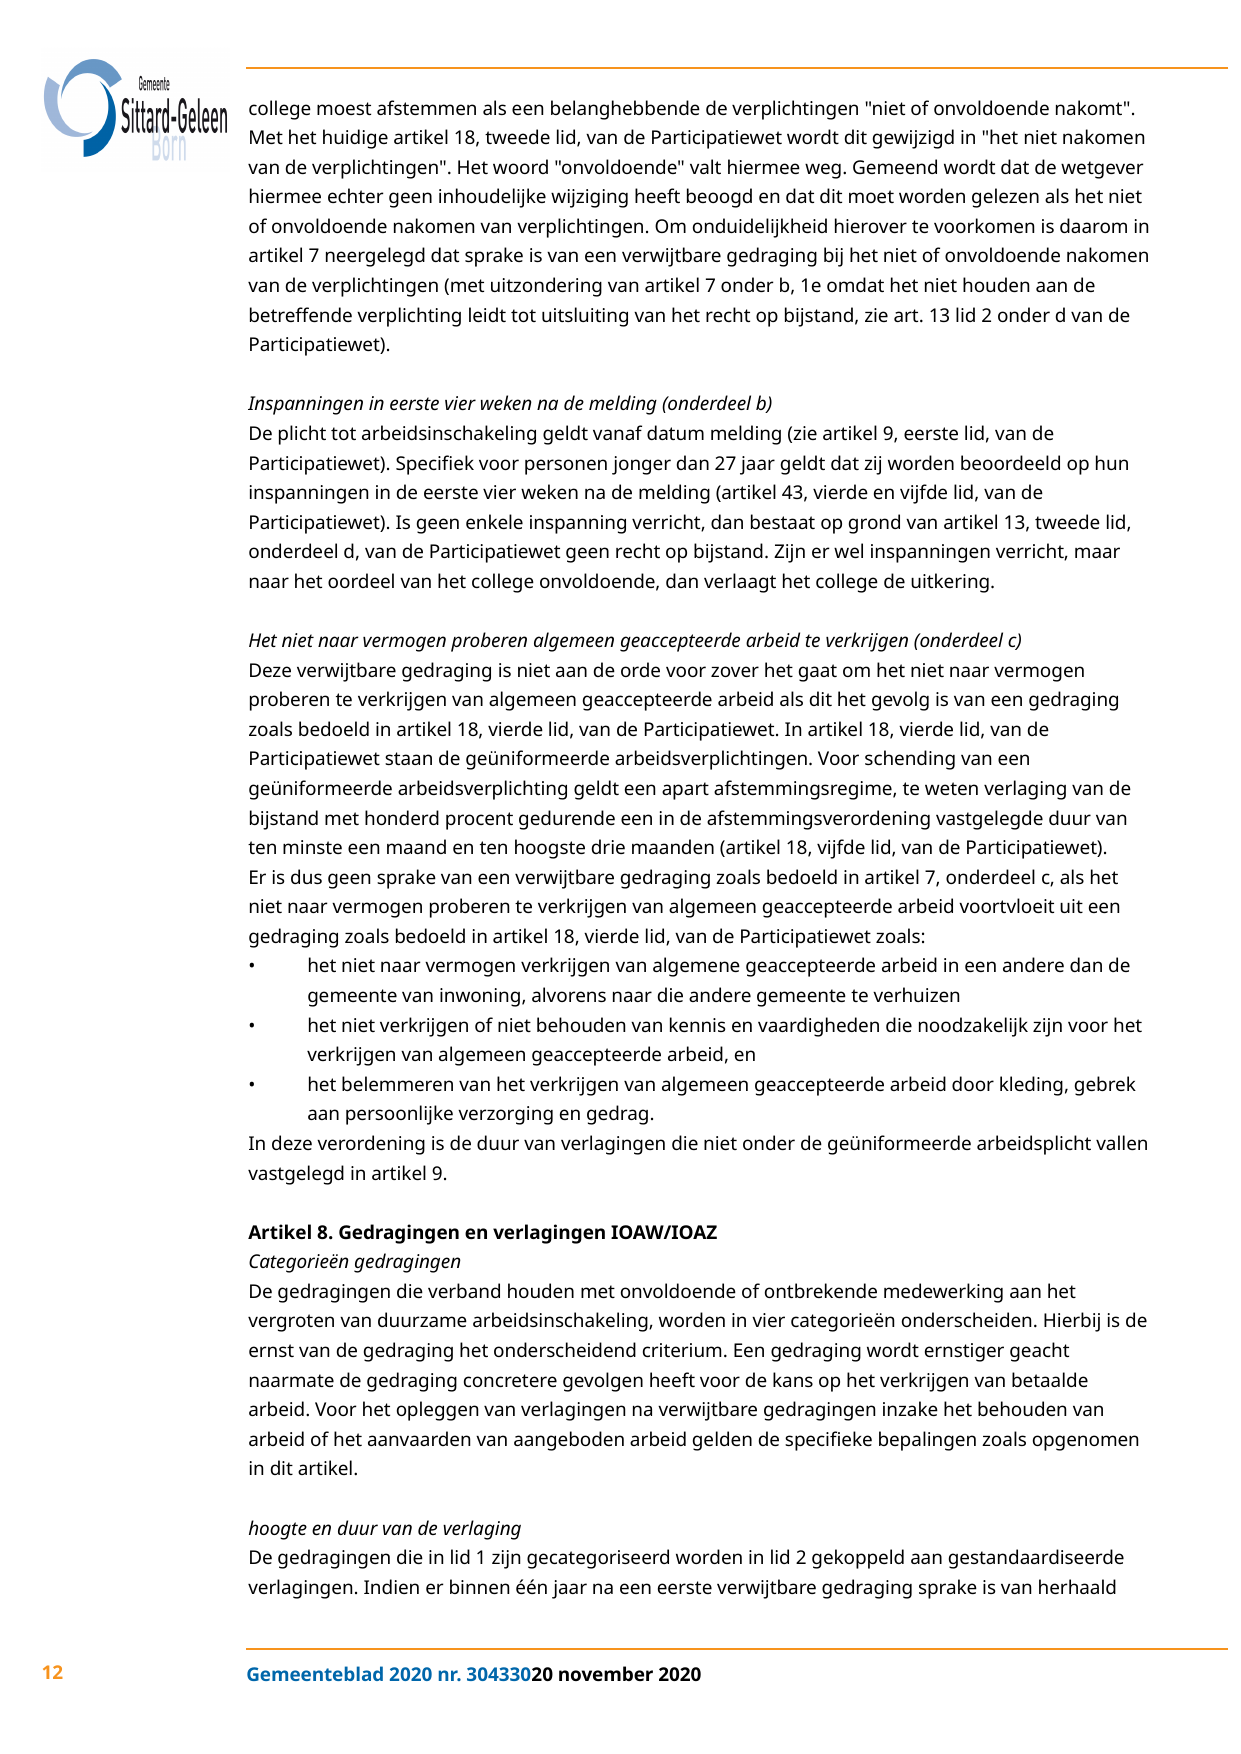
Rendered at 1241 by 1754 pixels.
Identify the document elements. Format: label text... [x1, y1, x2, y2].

text Artikel 8. Gedragingen en verlagingen IOAW/IOAZ [248, 1219, 1152, 1245]
text De gedragingen die in lid 1 zijn gecategoriseerd worden in lid 2 gekoppeld aan gestandaardiseerde verlagingen. Indien er binnen één jaar na een eerste verwijtbare gedraging sprake is van herhaald [248, 1544, 1152, 1600]
text college moest afstemmen als een belanghebbende de verplichtingen "niet of onvoldoende nakomt". Met het huidige artikel 18, tweede lid, van de Participatiewet wordt dit gewijzigd in "het niet nakomen van de verplichtingen". Het woord "onvoldoende" valt hiermee weg. Gemeend wordt dat de wetgever hiermee echter geen inhoudelijke wijziging heeft beoogd en dat dit moet worden gelezen als het niet of onvoldoende nakomen van verplichtingen. Om onduidelijkheid hierover te voorkomen is daarom in artikel 7 neergelegd dat sprake is van een verwijtbare gedraging bij het niet of onvoldoende nakomen van de verplichtingen (met uitzondering van artikel 7 onder b, 1e omdat het niet houden aan de betreffende verplichting leidt tot uitsluiting van het recht op bijstand, zie art. 13 lid 2 onder d van de Participatiewet). [248, 95, 1152, 357]
picture [41, 47, 231, 172]
text Er is dus geen sprake van een verwijtbare gedraging zoals bedoeld in artikel 7, onderdeel c, als het niet naar vermogen proberen te verkrijgen van algemeen geaccepteerde arbeid voortvloeit uit een gedraging zoals bedoeld in artikel 18, vierde lid, van de Participatiewet zoals: [248, 864, 1152, 949]
list het belemmeren van het verkrijgen van algemeen geaccepteerde arbeid door kleding, gebrek aan persoonlijke verzorging en gedrag. [248, 1071, 1152, 1126]
text De plicht tot arbeidsinschakeling geldt vanaf datum melding (zie artikel 9, eerste lid, van de Participatiewet). Specifiek voor personen jonger dan 27 jaar geldt dat zij worden beoordeeld op hun inspanningen in de eerste vier weken na de melding (artikel 43, vierde en vijfde lid, van de Participatiewet). Is geen enkele inspanning verricht, dan bestaat op grond van artikel 13, tweede lid, onderdeel d, van de Participatiewet geen recht op bijstand. Zijn er wel inspanningen verricht, maar naar het oordeel van het college onvoldoende, dan verlaagt het college de uitkering. [248, 420, 1152, 594]
text In deze verordening is de duur van verlagingen die niet onder de geüniformeerde arbeidsplicht vallen vastgelegd in artikel 9. [248, 1130, 1152, 1186]
list het niet naar vermogen verkrijgen van algemene geaccepteerde arbeid in een andere dan de gemeente van inwoning, alvorens naar die andere gemeente te verhuizen [248, 953, 1152, 1008]
text Het niet naar vermogen proberen algemeen geaccepteerde arbeid te verkrijgen (onderdeel c) [248, 627, 1152, 653]
text De gedragingen die verband houden met onvoldoende of ontbrekende medewerking aan het vergroten van duurzame arbeidsinschakeling, worden in vier categorieën onderscheiden. Hierbij is de ernst van de gedraging het onderscheidend criterium. Een gedraging wordt ernstiger geacht naarmate de gedraging concretere gevolgen heeft voor de kans op het verkrijgen van betaalde arbeid. Voor het opleggen van verlagingen na verwijtbare gedragingen inzake het behouden van arbeid of het aanvaarden van aangeboden arbeid gelden de specifieke bepalingen zoals opgenomen in dit artikel. [248, 1278, 1152, 1481]
text hoogte en duur van de verlaging [248, 1515, 1152, 1541]
text Inspanningen in eerste vier weken na de melding (onderdeel b) [248, 391, 1152, 416]
text Categorieën gedragingen [248, 1248, 1152, 1274]
text Deze verwijtbare gedraging is niet aan de orde voor zover het gaat om het niet naar vermogen proberen te verkrijgen van algemeen geaccepteerde arbeid als dit het gevolg is van een gedraging zoals bedoeld in artikel 18, vierde lid, van de Participatiewet. In artikel 18, vierde lid, van de Participatiewet staan de geüniformeerde arbeidsverplichtingen. Voor schending van een geüniformeerde arbeidsverplichting geldt een apart afstemmingsregime, te weten verlaging van de bijstand met honderd procent gedurende een in de afstemmingsverordening vastgelegde duur van ten minste een maand en ten hoogste drie maanden (artikel 18, vijfde lid, van de Participatiewet). [248, 657, 1152, 860]
list het niet verkrijgen of niet behouden van kennis en vaardigheden die noodzakelijk zijn voor het verkrijgen van algemeen geaccepteerde arbeid, en [248, 1012, 1152, 1067]
